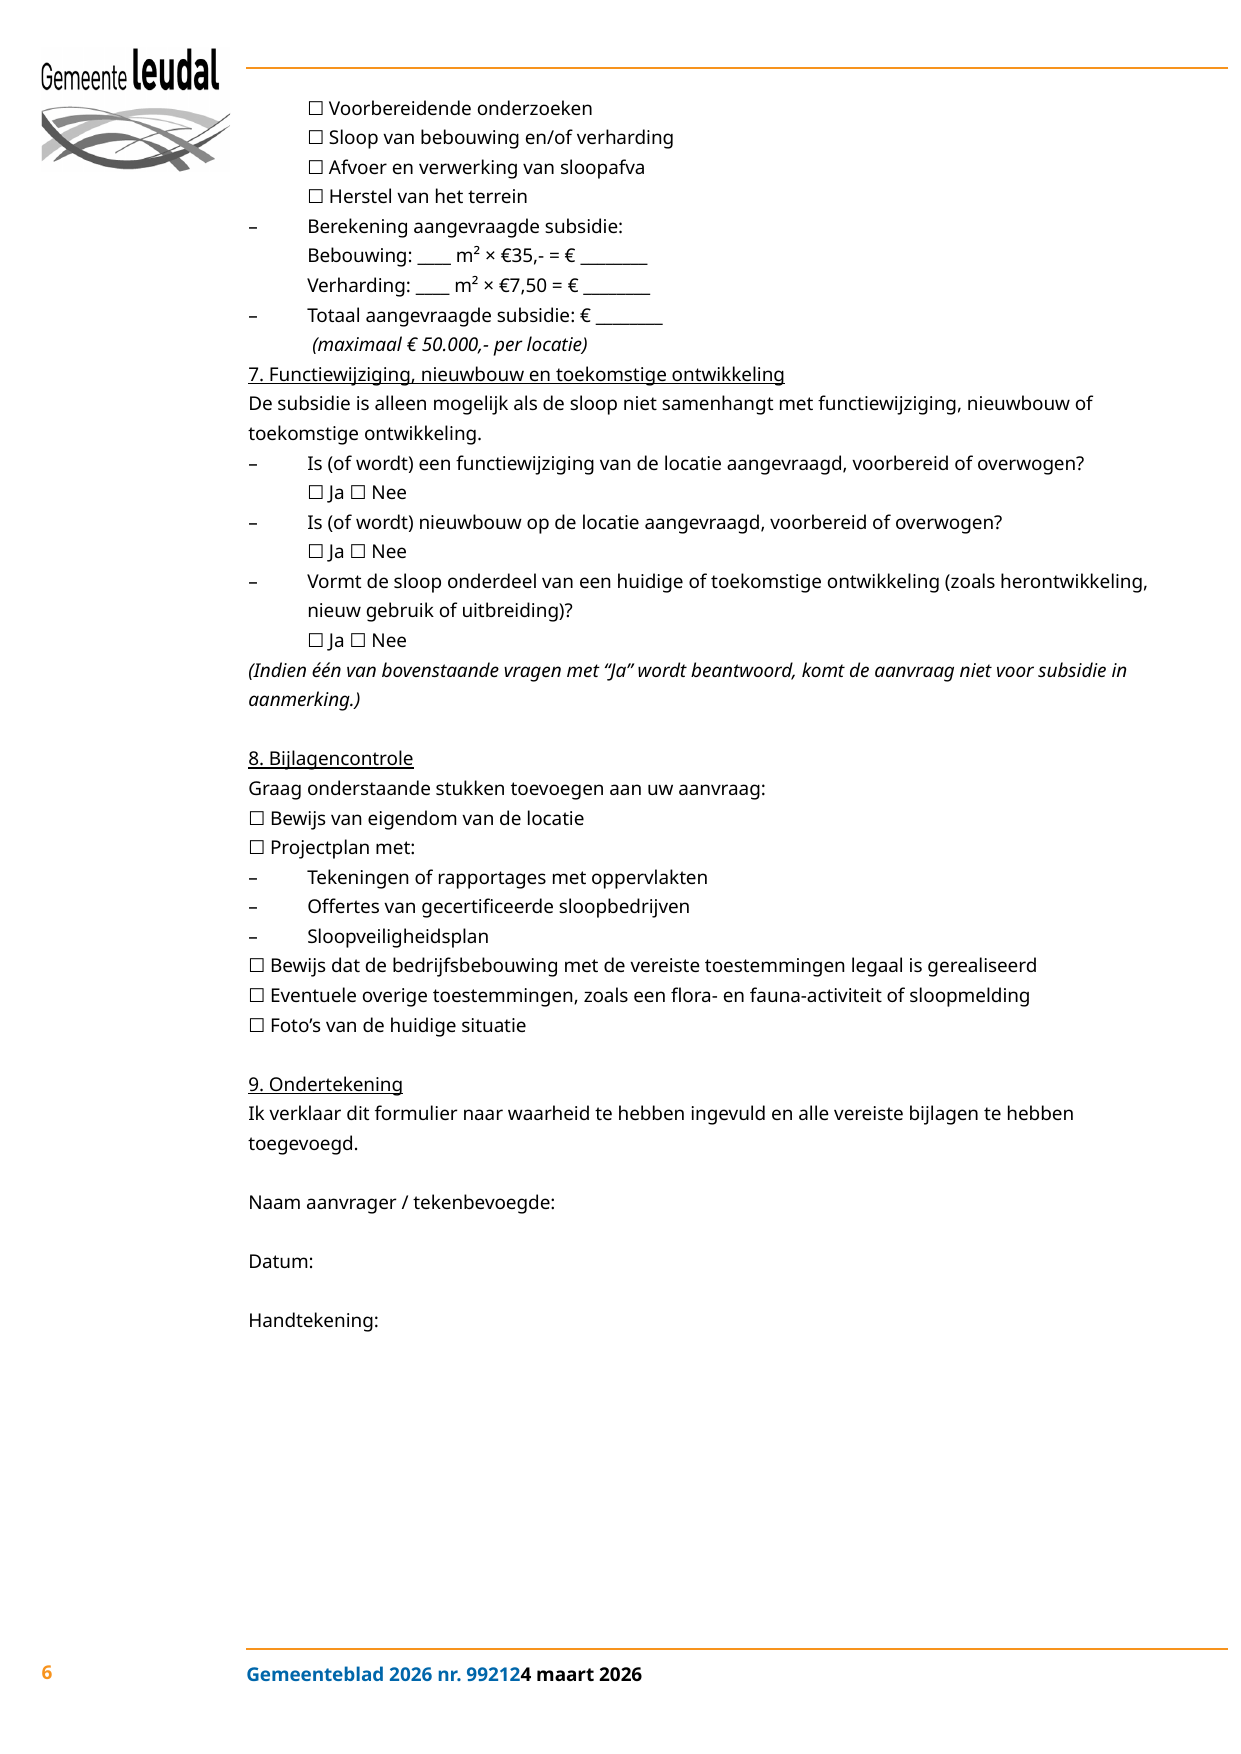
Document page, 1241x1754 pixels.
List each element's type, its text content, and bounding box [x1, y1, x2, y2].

picture [41, 47, 231, 172]
list Berekening aangevraagde subsidie: [248, 213, 1152, 239]
text De subsidie is alleen mogelijk als de sloop niet samenhangt met functiewijziging, nieuwbouw of toekomstige ontwikkeling. [248, 391, 1152, 446]
list Verharding: ____ m² × €7,50 = € ________ [248, 272, 1152, 298]
list ☐ Afvoer en verwerking van sloopafva [248, 154, 1152, 180]
list Totaal aangevraagde subsidie: € ________ [248, 302, 1152, 328]
list ☐ Ja ☐ Nee [248, 479, 1152, 505]
list ☐ Ja ☐ Nee [248, 538, 1152, 564]
list ☐ Ja ☐ Nee [248, 627, 1152, 653]
list ☐ Sloop van bebouwing en/of verharding [248, 124, 1152, 150]
list Vormt de sloop onderdeel van een huidige of toekomstige ontwikkeling (zoals herontwikkeling, nieuw gebruik of uitbreiding)? [248, 568, 1152, 623]
list (maximaal € 50.000,- per locatie) [248, 331, 1152, 357]
list Is (of wordt) nieuwbouw op de locatie aangevraagd, voorbereid of overwogen? [248, 509, 1152, 535]
list ☐ Herstel van het terrein [248, 183, 1152, 209]
text 9. Ondertekening [248, 1071, 1152, 1097]
text ☐ Bewijs van eigendom van de locatie [248, 805, 1152, 831]
text (Indien één van bovenstaande vragen met “Ja” wordt beantwoord, komt de aanvraag niet voor subsidie in aanmerking.) [248, 657, 1152, 712]
list Is (of wordt) een functiewijziging van de locatie aangevraagd, voorbereid of overwogen? [248, 450, 1152, 476]
text ☐ Projectplan met: [248, 834, 1152, 860]
list ☐ Voorbereidende onderzoeken [248, 95, 1152, 121]
list Sloopveiligheidsplan [248, 923, 1152, 949]
text ☐ Foto’s van de huidige situatie [248, 1012, 1152, 1038]
list Offertes van gecertificeerde sloopbedrijven [248, 893, 1152, 919]
text Ik verklaar dit formulier naar waarheid te hebben ingevuld en alle vereiste bijlagen te hebben toegevoegd. [248, 1101, 1152, 1156]
text ☐ Eventuele overige toestemmingen, zoals een flora- en fauna-activiteit of sloopmelding [248, 982, 1152, 1008]
list Bebouwing: ____ m² × €35,- = € ________ [248, 243, 1152, 268]
text Datum: [248, 1248, 1152, 1274]
list Tekeningen of rapportages met oppervlakten [248, 864, 1152, 890]
text ☐ Bewijs dat de bedrijfsbebouwing met de vereiste toestemmingen legaal is gerealiseerd [248, 953, 1152, 978]
text Handtekening: [248, 1308, 1152, 1333]
text Naam aanvrager / tekenbevoegde: [248, 1189, 1152, 1215]
text Graag onderstaande stukken toevoegen aan uw aanvraag: [248, 775, 1152, 801]
text 7. Functiewijziging, nieuwbouw en toekomstige ontwikkeling [248, 361, 1152, 387]
text 8. Bijlagencontrole [248, 746, 1152, 771]
